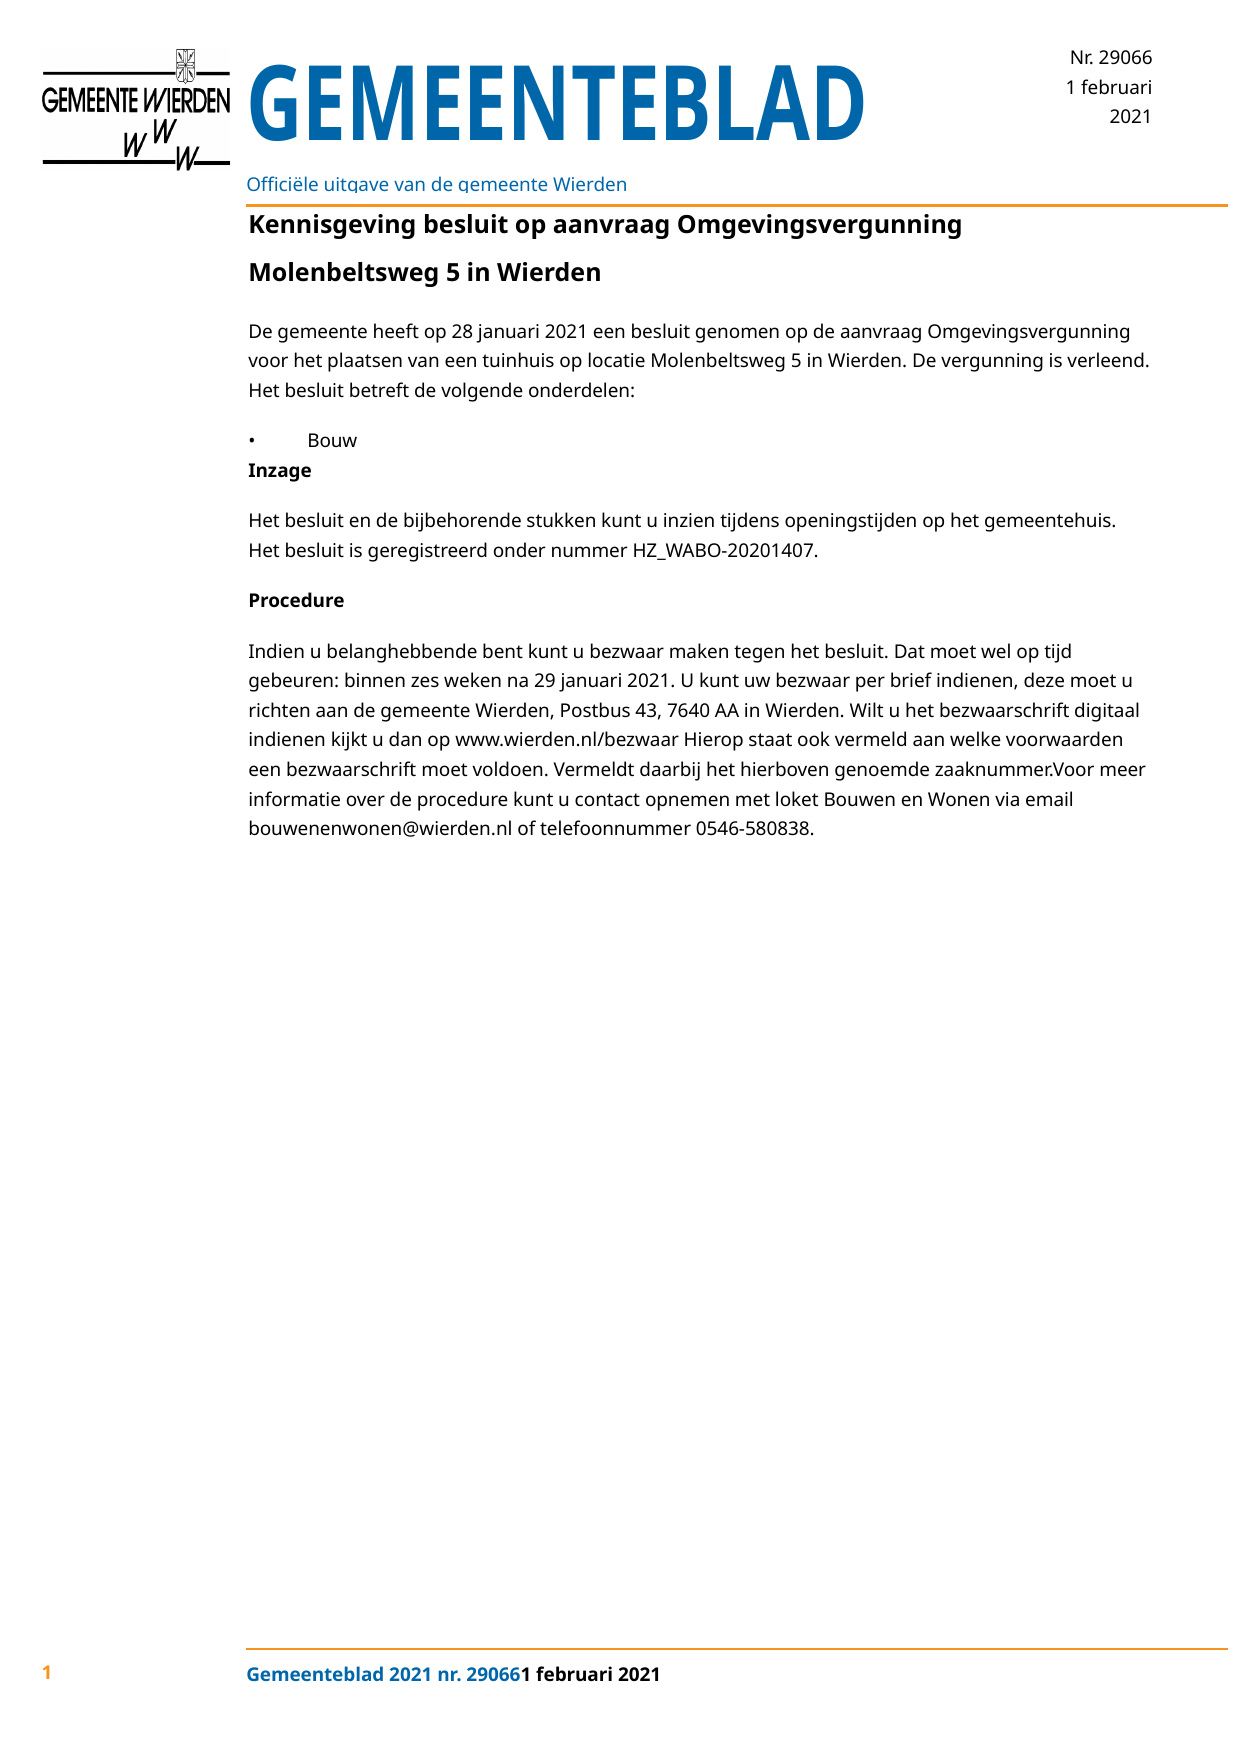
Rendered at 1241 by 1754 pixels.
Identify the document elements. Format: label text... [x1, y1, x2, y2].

text Het besluit en de bijbehorende stukken kunt u inzien tijdens openingstijden op het gemeentehuis. Het besluit is geregistreerd onder nummer HZ_WABO-20201407. [248, 507, 1152, 563]
text Procedure [248, 587, 1152, 613]
text Indien u belanghebbende bent kunt u bezwaar maken tegen het besluit. Dat moet wel op tijd gebeuren: binnen zes weken na 29 januari 2021. U kunt uw bezwaar per brief indienen, deze moet u richten aan de gemeente Wierden, Postbus 43, 7640 AA in Wierden. Wilt u het bezwaarschrift digitaal indienen kijkt u dan op www.wierden.nl/bezwaar Hierop staat ook vermeld aan welke voorwaarden een bezwaarschrift moet voldoen. Vermeldt daarbij het hierboven genoemde zaaknummer.Voor meer informatie over de procedure kunt u contact opnemen met loket Bouwen en Wonen via email bouwenenwonen@wierden.nl of telefoonnummer 0546-580838. [248, 638, 1152, 841]
text Kennisgeving besluit op aanvraag Omgevingsvergunning Molenbeltsweg 5 in Wierden [248, 207, 1152, 288]
list Bouw [248, 427, 1152, 453]
text De gemeente heeft op 28 januari 2021 een besluit genomen op de aanvraag Omgevingsvergunning voor het plaatsen van een tuinhuis op locatie Molenbeltsweg 5 in Wierden. De vergunning is verleend. Het besluit betreft de volgende onderdelen: [248, 318, 1152, 403]
picture [41, 47, 231, 172]
text Inzage [248, 457, 1152, 483]
